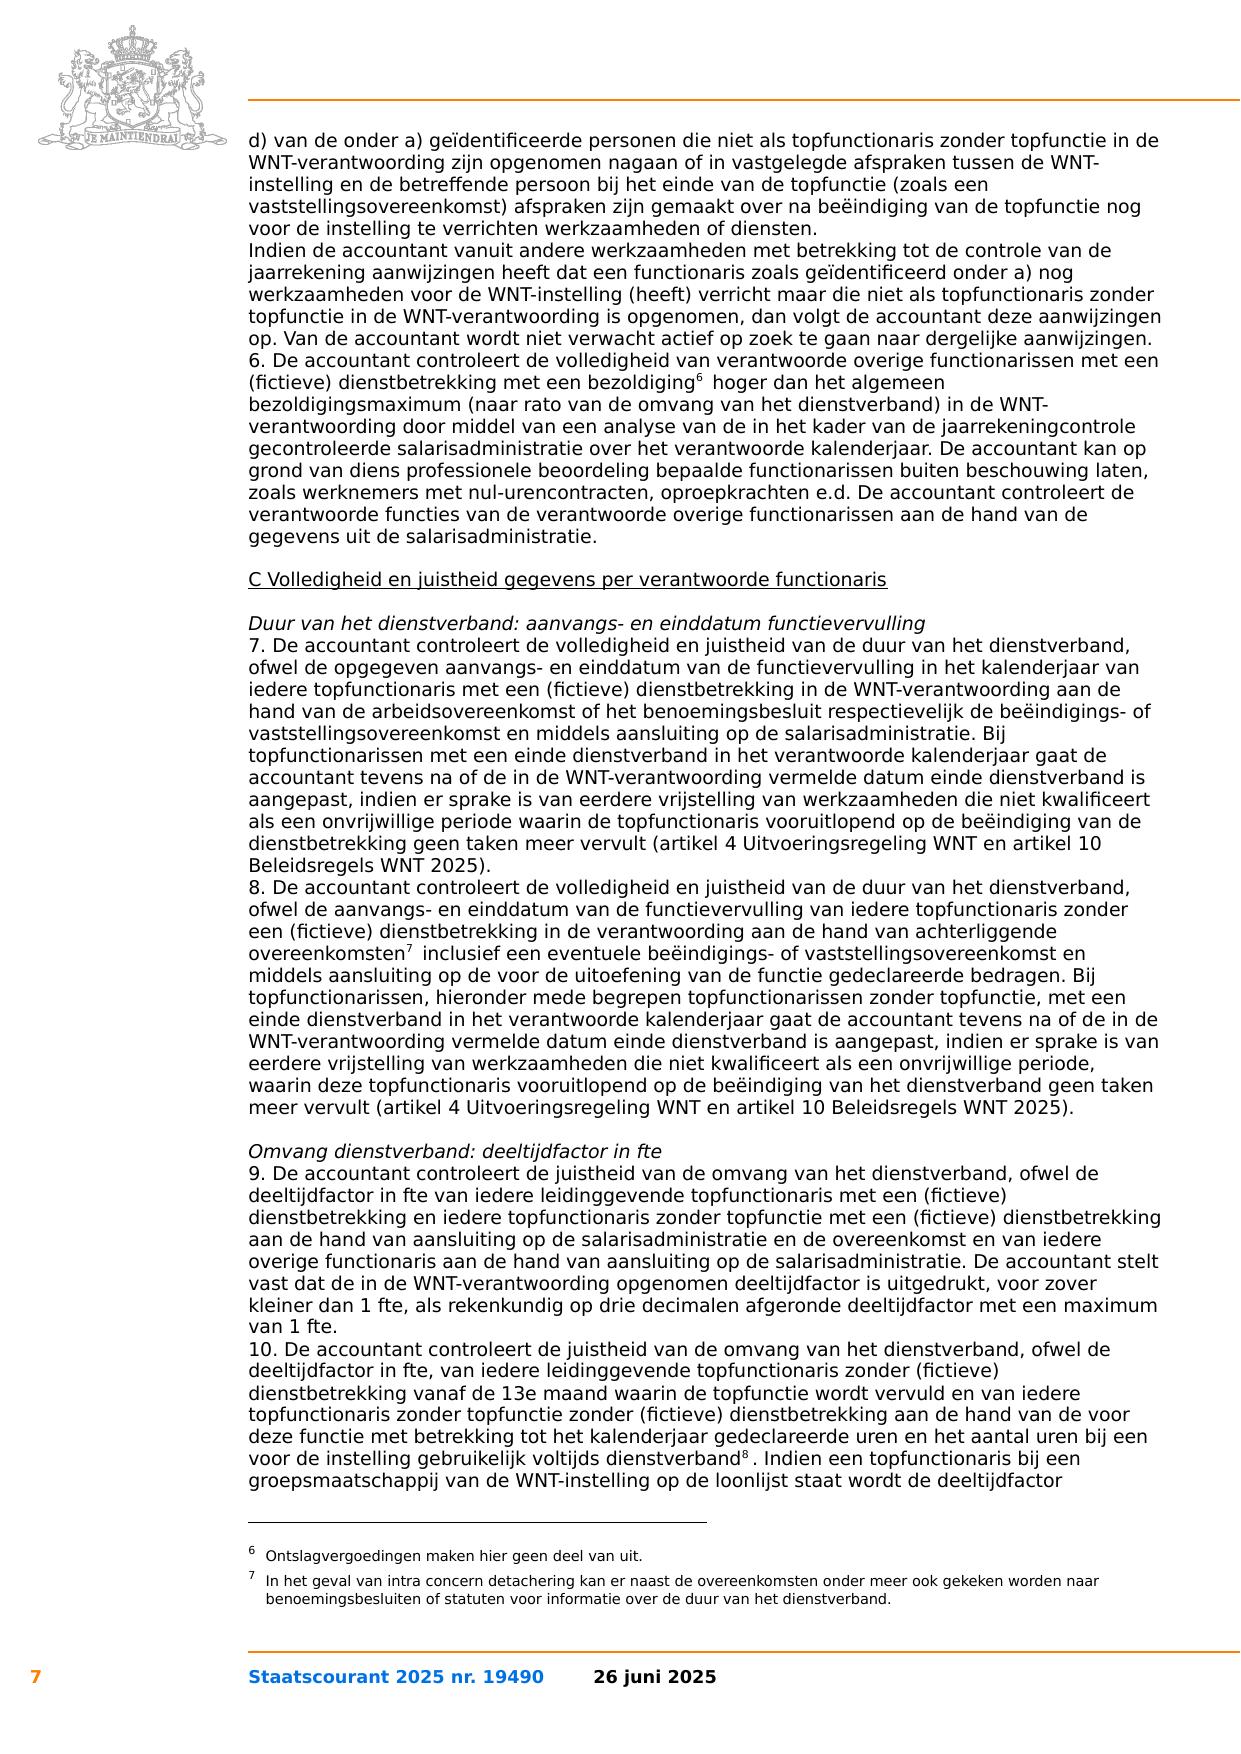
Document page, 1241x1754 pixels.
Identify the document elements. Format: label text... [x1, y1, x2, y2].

text 6. De accountant controleert de volledigheid van verantwoorde overige functionarissen met een (fictieve) dienstbetrekking met een bezoldiging hoger dan het algemeen bezoldigingsmaximum (naar rato van de omvang van het dienstverband) in de WNT-verantwoording door middel van een analyse van de in het kader van de jaarrekeningcontrole gecontroleerde salarisadministratie over het verantwoorde kalenderjaar. De accountant kan op grond van diens professionele beoordeling bepaalde functionarissen buiten beschouwing laten, zoals werknemers met nul-urencontracten, oproepkrachten e.d. De accountant controleert de verantwoorde functies van de verantwoorde overige functionarissen aan de hand van de gegevens uit de salarisadministratie. [248, 350, 1163, 547]
picture [38, 25, 227, 150]
text 8. De accountant controleert de volledigheid en juistheid van de duur van het dienstverband, ofwel de aanvangs- en einddatum van de functievervulling van iedere topfunctionaris zonder een (fictieve) dienstbetrekking in de verantwoording aan de hand van achterliggende overeenkomsten inclusief een eventuele beëindigings- of vaststellingsovereenkomst en middels aansluiting op de voor de uitoefening van de functie gedeclareerde bedragen. Bij topfunctionarissen, hieronder mede begrepen topfunctionarissen zonder topfunctie, met een einde dienstverband in het verantwoorde kalenderjaar gaat de accountant tevens na of de in de WNT-verantwoording vermelde datum einde dienstverband is aangepast, indien er sprake is van eerdere vrijstelling van werkzaamheden die niet kwalificeert als een onvrijwillige periode, waarin deze topfunctionaris vooruitlopend op de beëindiging van het dienstverband geen taken meer vervult (artikel 4 Uitvoeringsregeling WNT en artikel 10 Beleidsregels WNT 2025). [248, 877, 1163, 1119]
text In het geval van intra concern detachering kan er naast de overeenkomsten onder meer ook gekeken worden naar benoemingsbesluiten of statuten voor informatie over de duur van het dienstverband. [248, 1569, 1163, 1608]
text Indien de accountant vanuit andere werkzaamheden met betrekking tot de controle van de jaarrekening aanwijzingen heeft dat een functionaris zoals geïdentificeerd onder a) nog werkzaamheden voor de WNT-instelling (heeft) verricht maar die niet als topfunctionaris zonder topfunctie in de WNT-verantwoording is opgenomen, dan volgt de accountant deze aanwijzingen op. Van de accountant wordt niet verwacht actief op zoek te gaan naar dergelijke aanwijzingen. [248, 240, 1163, 350]
text 9. De accountant controleert de juistheid van de omvang van het dienstverband, ofwel de deeltijdfactor in fte van iedere leidinggevende topfunctionaris met een (fictieve) dienstbetrekking en iedere topfunctionaris zonder topfunctie met een (fictieve) dienstbetrekking aan de hand van aansluiting op de salarisadministratie en de overeenkomst en van iedere overige functionaris aan de hand van aansluiting op de salarisadministratie. De accountant stelt vast dat de in de WNT-verantwoording opgenomen deeltijdfactor is uitgedrukt, voor zover kleiner dan 1 fte, als rekenkundig op drie decimalen afgeronde deeltijdfactor met een maximum van 1 fte. [248, 1163, 1163, 1338]
subtitle Omvang dienstverband: deeltijdfactor in fte [248, 1141, 1163, 1163]
subtitle C Volledigheid en juistheid gegevens per verantwoorde functionaris [248, 569, 1163, 591]
subtitle Duur van het dienstverband: aanvangs- en einddatum functievervulling [248, 613, 1163, 635]
text d) van de onder a) geïdentificeerde personen die niet als topfunctionaris zonder topfunctie in de WNT-verantwoording zijn opgenomen nagaan of in vastgelegde afspraken tussen de WNT-instelling en de betreffende persoon bij het einde van de topfunctie (zoals een vaststellingsovereenkomst) afspraken zijn gemaakt over na beëindiging van de topfunctie nog voor de instelling te verrichten werkzaamheden of diensten. [248, 130, 1163, 240]
text 7. De accountant controleert de volledigheid en juistheid van de duur van het dienstverband, ofwel de opgegeven aanvangs- en einddatum van de functievervulling in het kalenderjaar van iedere topfunctionaris met een (fictieve) dienstbetrekking in de WNT-verantwoording aan de hand van de arbeidsovereenkomst of het benoemingsbesluit respectievelijk de beëindigings- of vaststellingsovereenkomst en middels aansluiting op de salarisadministratie. Bij topfunctionarissen met een einde dienstverband in het verantwoorde kalenderjaar gaat de accountant tevens na of de in de WNT-verantwoording vermelde datum einde dienstverband is aangepast, indien er sprake is van eerdere vrijstelling van werkzaamheden die niet kwalificeert als een onvrijwillige periode waarin de topfunctionaris vooruitlopend op de beëindiging van de dienstbetrekking geen taken meer vervult (artikel 4 Uitvoeringsregeling WNT en artikel 10 Beleidsregels WNT 2025). [248, 635, 1163, 877]
text Ontslagvergoedingen maken hier geen deel van uit. [248, 1544, 1163, 1566]
text 10. De accountant controleert de juistheid van de omvang van het dienstverband, ofwel de deeltijdfactor in fte, van iedere leidinggevende topfunctionaris zonder (fictieve) dienstbetrekking vanaf de 13e maand waarin de topfunctie wordt vervuld en van iedere topfunctionaris zonder topfunctie zonder (fictieve) dienstbetrekking aan de hand van de voor deze functie met betrekking tot het kalenderjaar gedeclareerde uren en het aantal uren bij een voor de instelling gebruikelijk voltijds dienstverband. Indien een topfunctionaris bij een groepsmaatschappij van de WNT-instelling op de loonlijst staat wordt de deeltijdfactor [248, 1338, 1163, 1492]
